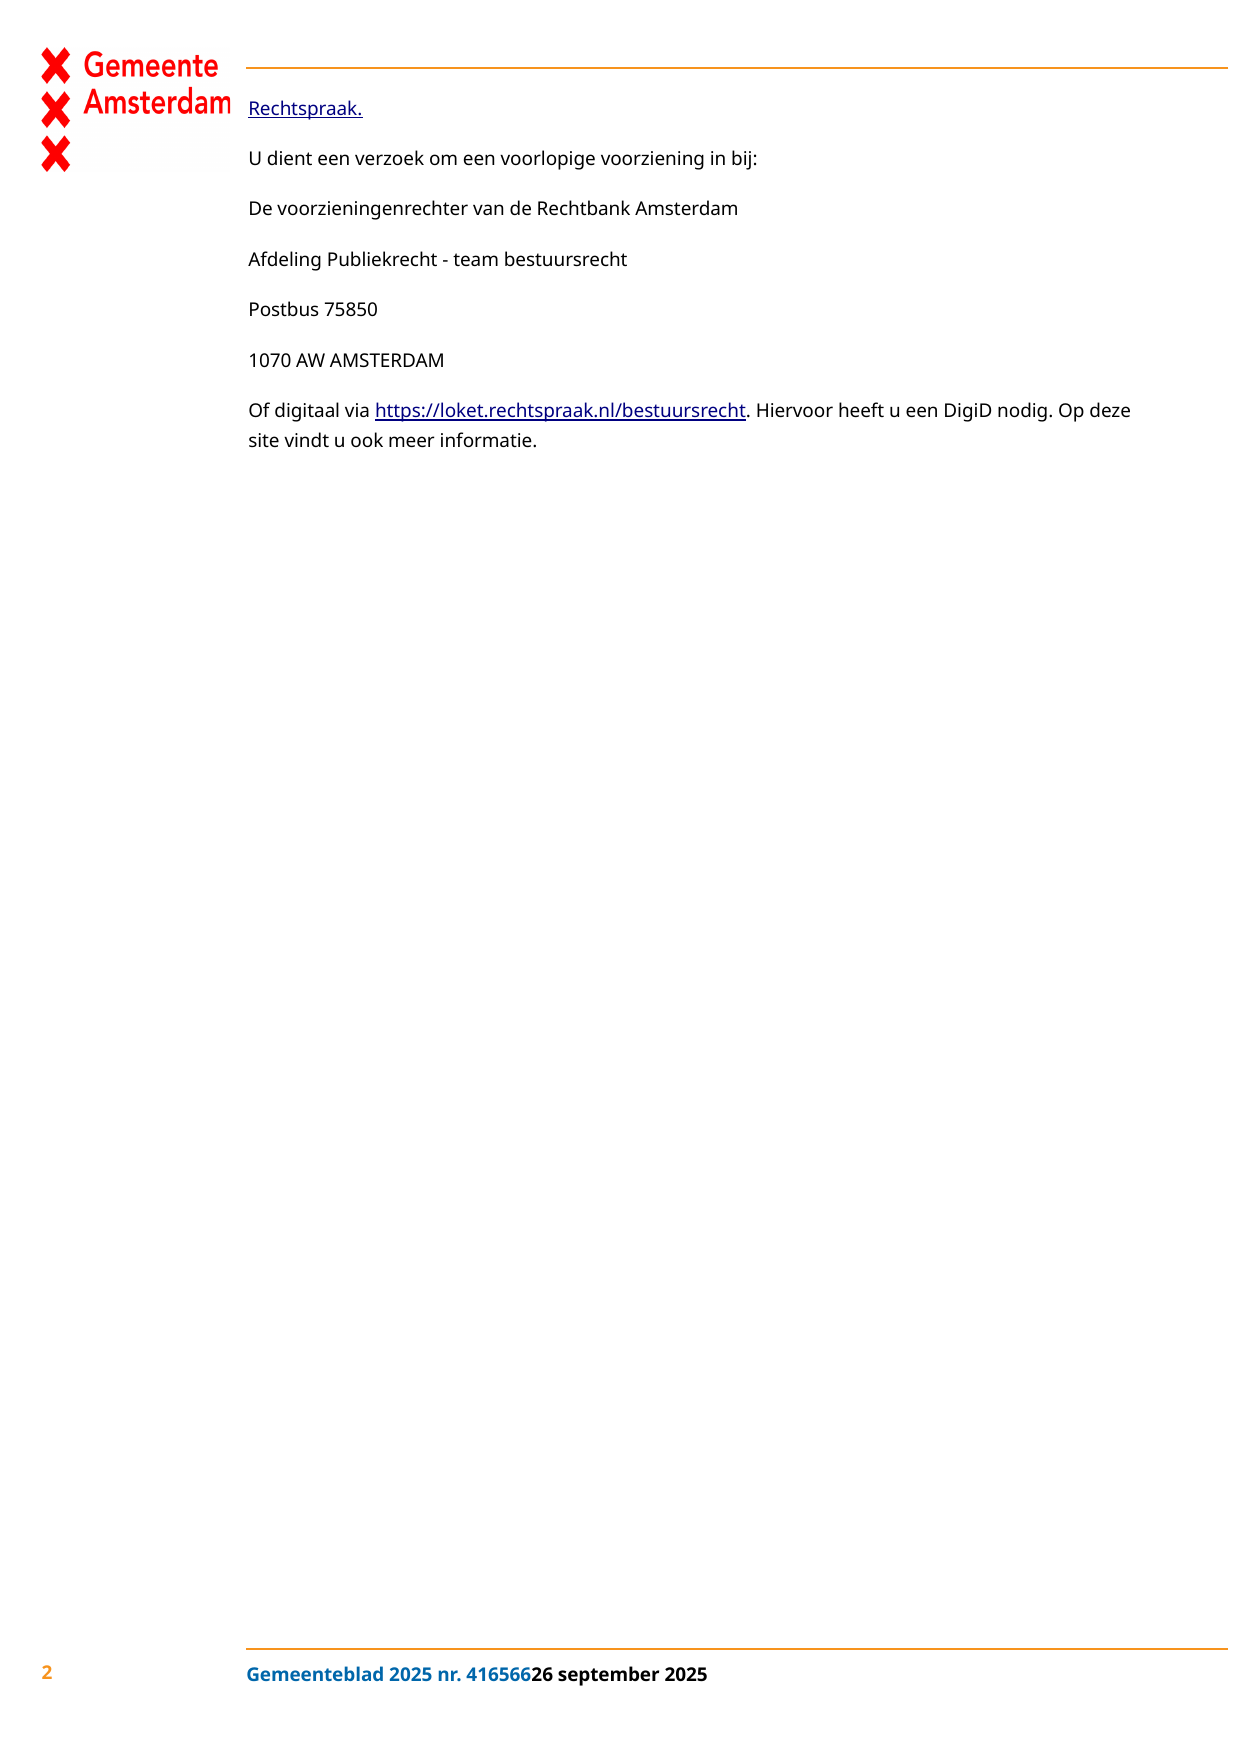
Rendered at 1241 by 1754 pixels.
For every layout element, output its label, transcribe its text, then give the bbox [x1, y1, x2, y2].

text Postbus 75850 [248, 296, 1152, 322]
text Afdeling Publiekrecht - team bestuursrecht [248, 246, 1152, 272]
text De voorzieningenrechter van de Rechtbank Amsterdam [248, 196, 1152, 221]
picture [41, 47, 231, 172]
text Of digitaal via https://loket.rechtspraak.nl/bestuursrecht. Hiervoor heeft u een DigiD nodig. Op deze site vindt u ook meer informatie. [248, 397, 1152, 453]
text 1070 AW AMSTERDAM [248, 347, 1152, 373]
text Rechtspraak. [248, 95, 1152, 121]
text U dient een verzoek om een voorlopige voorziening in bij: [248, 145, 1152, 171]
